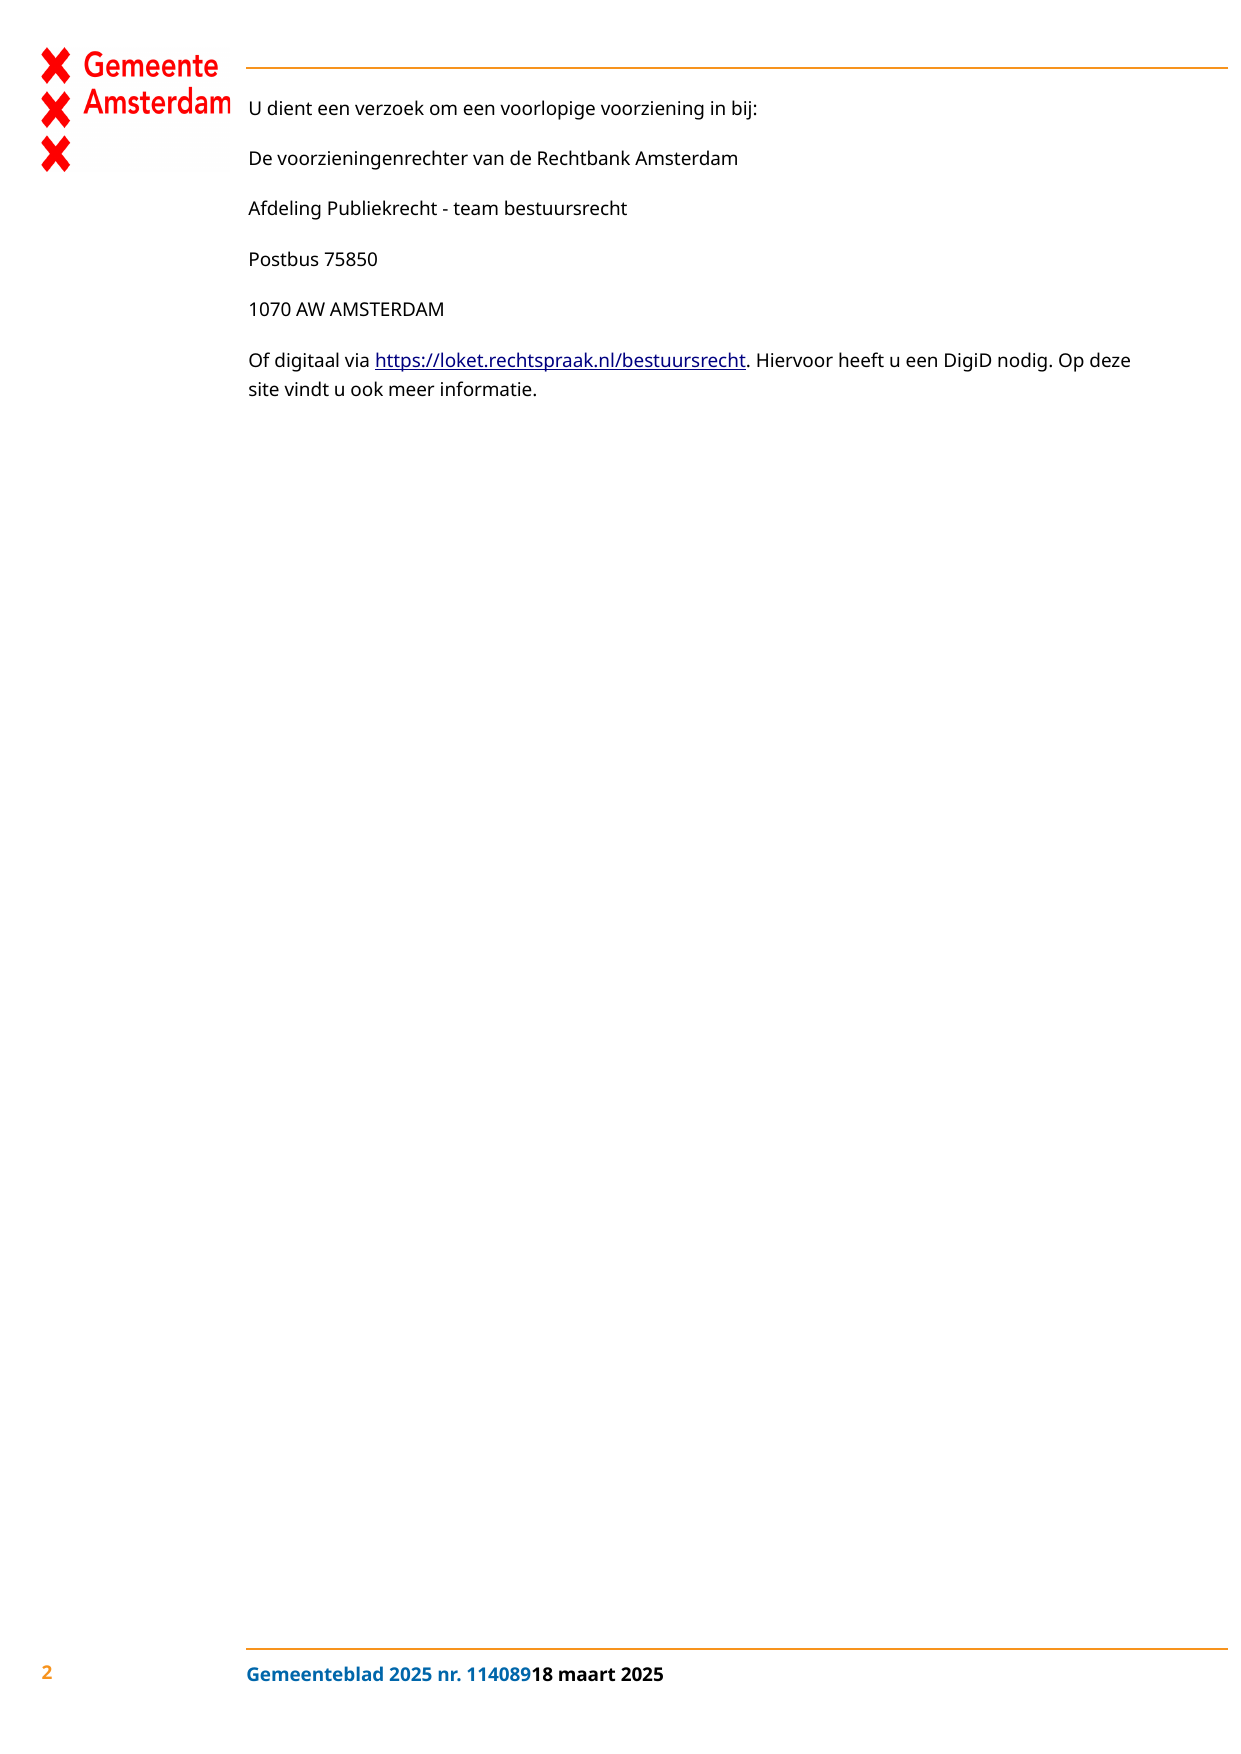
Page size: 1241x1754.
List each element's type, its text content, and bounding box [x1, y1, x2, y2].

text Of digitaal via https://loket.rechtspraak.nl/bestuursrecht. Hiervoor heeft u een DigiD nodig. Op deze site vindt u ook meer informatie. [248, 347, 1152, 402]
text Postbus 75850 [248, 246, 1152, 272]
picture [41, 47, 231, 172]
text U dient een verzoek om een voorlopige voorziening in bij: [248, 95, 1152, 121]
text Afdeling Publiekrecht - team bestuursrecht [248, 196, 1152, 221]
text 1070 AW AMSTERDAM [248, 296, 1152, 322]
text De voorzieningenrechter van de Rechtbank Amsterdam [248, 145, 1152, 171]
